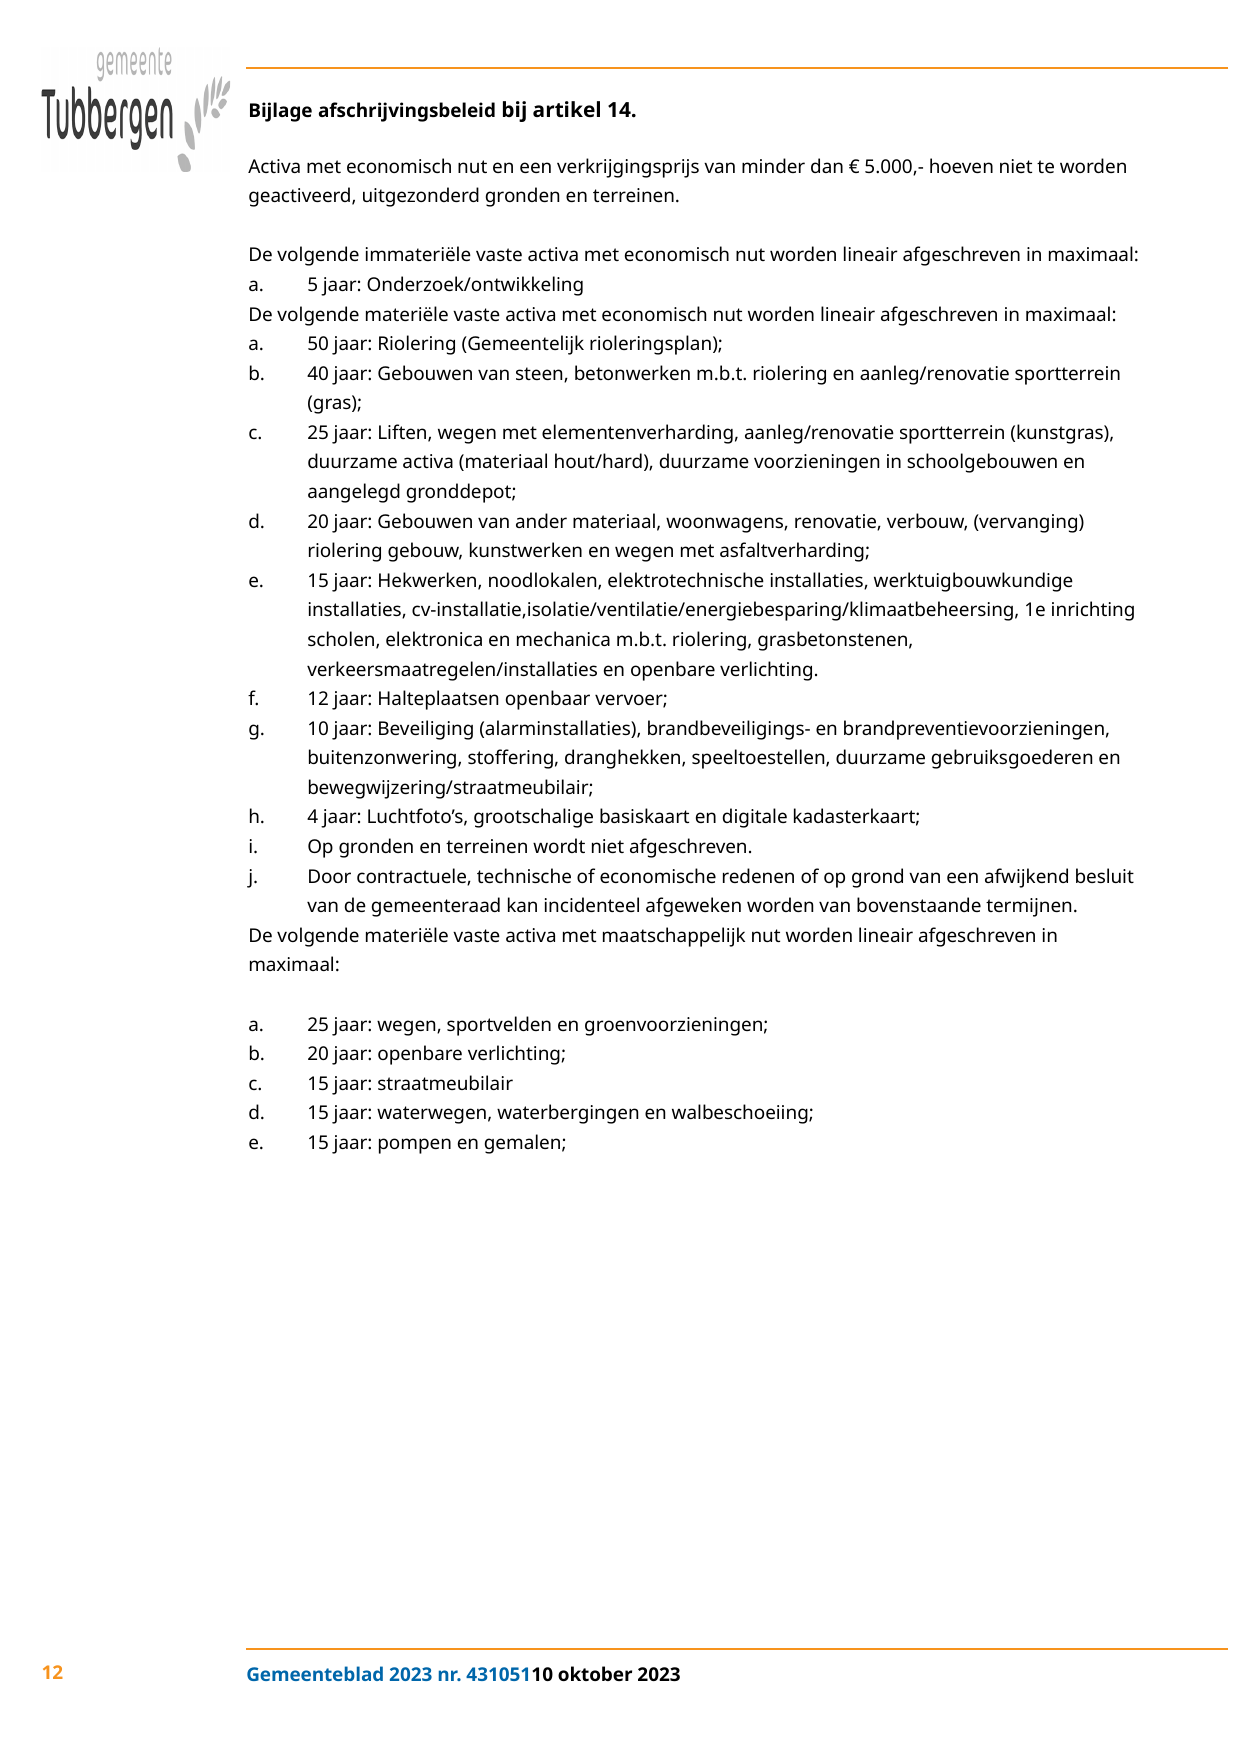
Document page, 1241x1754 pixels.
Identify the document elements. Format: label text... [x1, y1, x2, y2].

list 25 jaar: Liften, wegen met elementenverharding, aanleg/renovatie sportterrein (kunstgras), duurzame activa (materiaal hout/hard), duurzame voorzieningen in schoolgebouwen en aangelegd gronddepot; [248, 419, 1152, 504]
text De volgende immateriële vaste activa met economisch nut worden lineair afgeschreven in maximaal: [248, 242, 1152, 267]
list 5 jaar: Onderzoek/ontwikkeling [248, 271, 1152, 297]
text De volgende materiële vaste activa met maatschappelijk nut worden lineair afgeschreven in maximaal: [248, 922, 1152, 977]
list Op gronden en terreinen wordt niet afgeschreven. [248, 833, 1152, 859]
list 20 jaar: openbare verlichting; [248, 1040, 1152, 1066]
list Door contractuele, technische of economische redenen of op grond van een afwijkend besluit van de gemeenteraad kan incidenteel afgeweken worden van bovenstaande termijnen. [248, 863, 1152, 918]
text De volgende materiële vaste activa met economisch nut worden lineair afgeschreven in maximaal: [248, 301, 1152, 327]
list 12 jaar: Halteplaatsen openbaar vervoer; [248, 685, 1152, 711]
list 40 jaar: Gebouwen van steen, betonwerken m.b.t. riolering en aanleg/renovatie sportterrein (gras); [248, 360, 1152, 415]
text Bijlage afschrijvingsbeleid bij artikel 14. [248, 95, 1152, 123]
text Activa met economisch nut en een verkrijgingsprijs van minder dan € 5.000,- hoeven niet te worden geactiveerd, uitgezonderd gronden en terreinen. [248, 153, 1152, 208]
picture [41, 47, 231, 172]
list 15 jaar: straatmeubilair [248, 1070, 1152, 1096]
list 4 jaar: Luchtfoto’s, grootschalige basiskaart en digitale kadasterkaart; [248, 804, 1152, 829]
list 15 jaar: Hekwerken, noodlokalen, elektrotechnische installaties, werktuigbouwkundige installaties, cv-installatie,isolatie/ventilatie/energiebesparing/klimaatbeheersing, 1e inrichting scholen, elektronica en mechanica m.b.t. riolering, grasbetonstenen, verkeersmaatregelen/installaties en openbare verlichting. [248, 567, 1152, 682]
list 20 jaar: Gebouwen van ander materiaal, woonwagens, renovatie, verbouw, (vervanging) riolering gebouw, kunstwerken en wegen met asfaltverharding; [248, 508, 1152, 563]
list 50 jaar: Riolering (Gemeentelijk rioleringsplan); [248, 330, 1152, 356]
list 15 jaar: waterwegen, waterbergingen en walbeschoeiing; [248, 1099, 1152, 1125]
list 15 jaar: pompen en gemalen; [248, 1129, 1152, 1155]
list 10 jaar: Beveiliging (alarminstallaties), brandbeveiligings- en brandpreventievoorzieningen, buitenzonwering, stoffering, dranghekken, speeltoestellen, duurzame gebruiksgoederen en bewegwijzering/straatmeubilair; [248, 715, 1152, 800]
list 25 jaar: wegen, sportvelden en groenvoorzieningen; [248, 1011, 1152, 1037]
